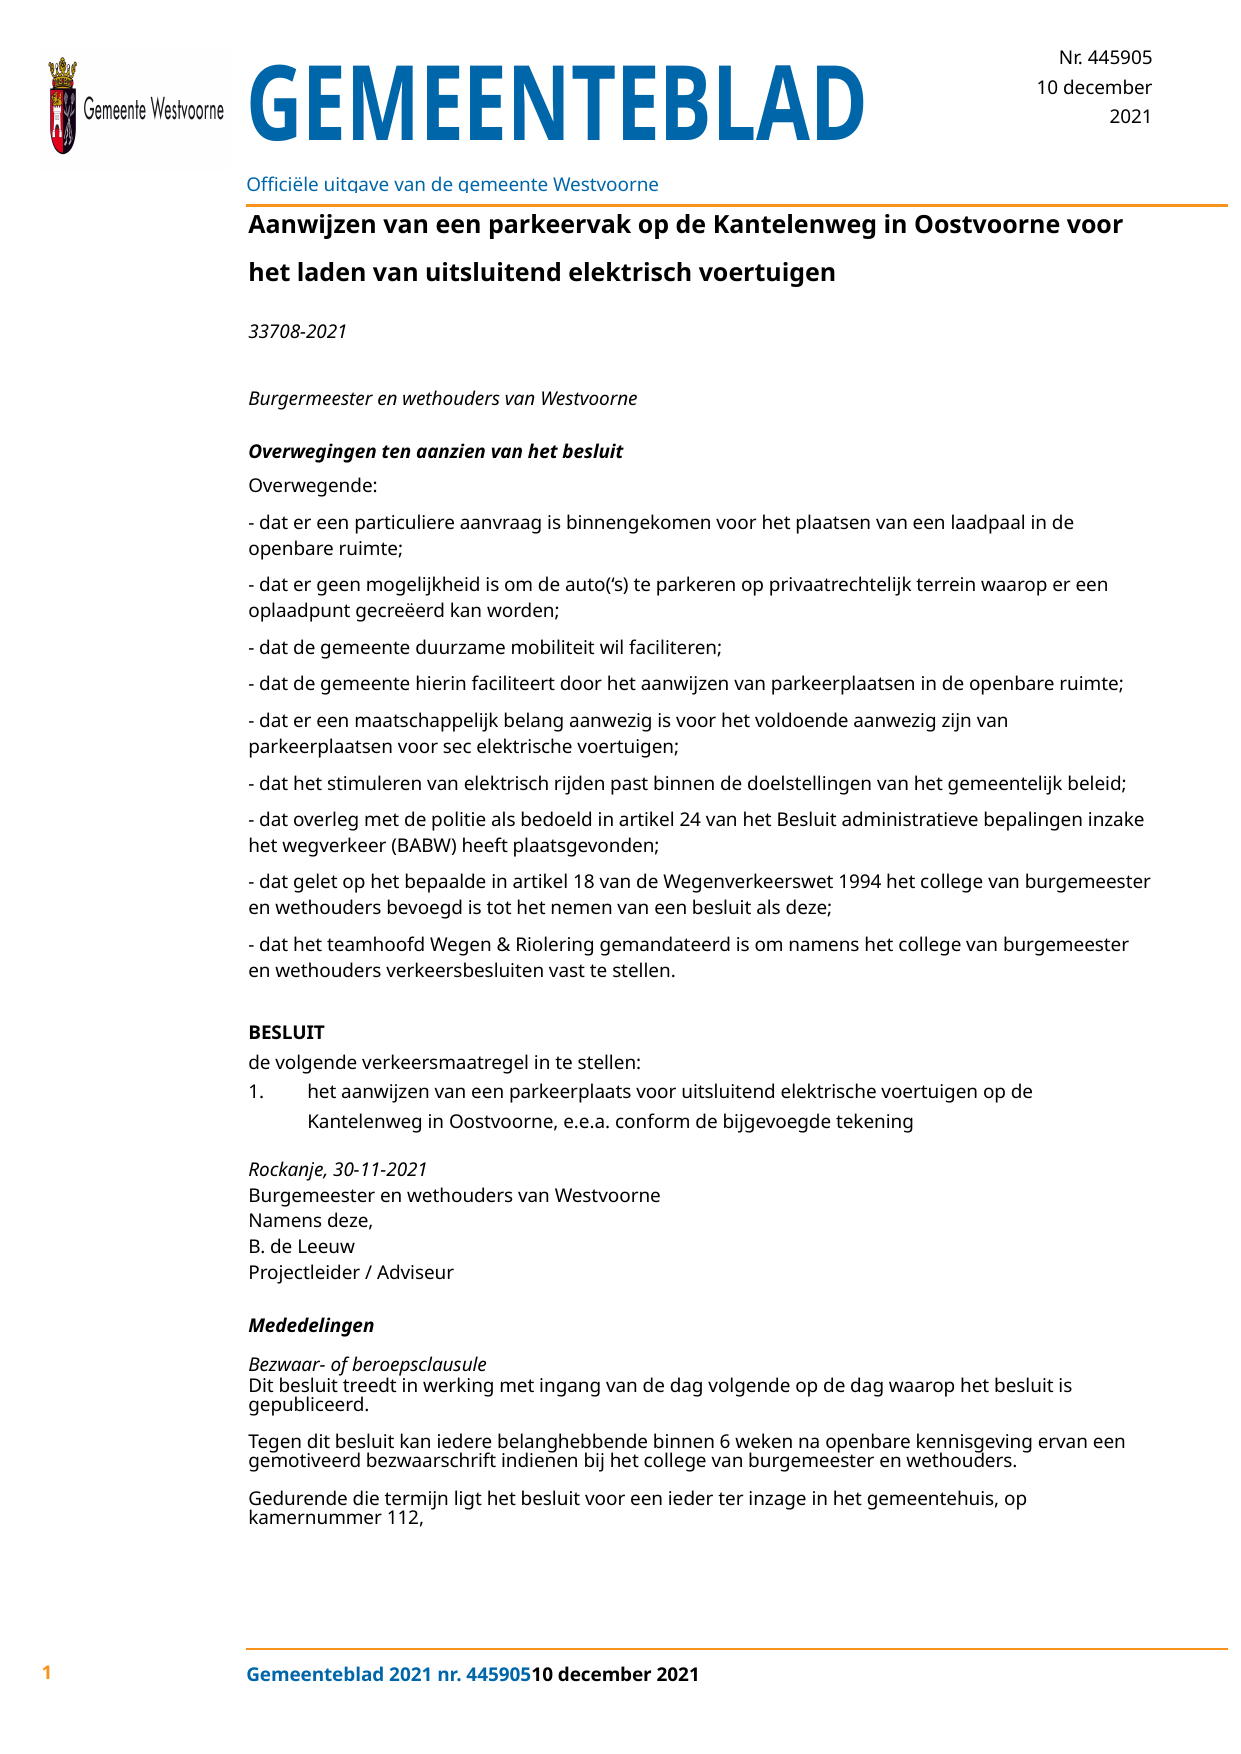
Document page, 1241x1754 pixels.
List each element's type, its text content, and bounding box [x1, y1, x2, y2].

text Namens deze, [248, 1208, 1152, 1233]
text Projectleider / Adviseur [248, 1259, 1152, 1285]
text - dat de gemeente duurzame mobiliteit wil faciliteren; [248, 634, 1152, 660]
text Aanwijzen van een parkeervak op de Kantelenweg in Oostvoorne voor het laden van uitsluitend elektrisch voertuigen [248, 207, 1152, 288]
text Burgemeester en wethouders van Westvoorne [248, 1182, 1152, 1208]
text B. de Leeuw [248, 1233, 1152, 1259]
text - dat overleg met de politie als bedoeld in artikel 24 van het Besluit administratieve bepalingen inzake het wegverkeer (BABW) heeft plaatsgevonden; [248, 806, 1152, 858]
text - dat er geen mogelijkheid is om de auto(‘s) te parkeren op privaatrechtelijk terrein waarop er een oplaadpunt gecreëerd kan worden; [248, 572, 1152, 623]
text Gedurende die termijn ligt het besluit voor een ieder ter inzage in het gemeentehuis, op kamernummer 112, [248, 1489, 1152, 1528]
text Mededelingen [248, 1312, 1152, 1338]
text - dat het stimuleren van elektrisch rijden past binnen de doelstellingen van het gemeentelijk beleid; [248, 770, 1152, 795]
text - dat de gemeente hierin faciliteert door het aanwijzen van parkeerplaatsen in de openbare ruimte; [248, 671, 1152, 696]
text BESLUIT [248, 1019, 1152, 1045]
text - dat gelet op het bepaalde in artikel 18 van de Wegenverkeerswet 1994 het college van burgemeester en wethouders bevoegd is tot het nemen van een besluit als deze; [248, 869, 1152, 920]
text Bezwaar- of beroepsclausule [248, 1351, 1152, 1377]
text Overwegingen ten aanzien van het besluit [248, 438, 1152, 464]
picture [41, 47, 231, 172]
text Dit besluit treedt in werking met ingang van de dag volgende op de dag waarop het besluit is gepubliceerd. [248, 1377, 1152, 1416]
text - dat het teamhoofd Wegen & Riolering gemandateerd is om namens het college van burgemeester en wethouders verkeersbesluiten vast te stellen. [248, 931, 1152, 983]
text Rockanje, 30-11-2021 [248, 1156, 1152, 1182]
text - dat er een maatschappelijk belang aanwezig is voor het voldoende aanwezig zijn van parkeerplaatsen voor sec elektrische voertuigen; [248, 707, 1152, 759]
text 33708-2021 [248, 318, 1152, 344]
list het aanwijzen van een parkeerplaats voor uitsluitend elektrische voertuigen op de Kantelenweg in Oostvoorne, e.e.a. conform de bijgevoegde tekening [248, 1079, 1152, 1134]
text Burgermeester en wethouders van Westvoorne [248, 386, 1152, 411]
text - dat er een particuliere aanvraag is binnengekomen voor het plaatsen van een laadpaal in de openbare ruimte; [248, 509, 1152, 561]
text de volgende verkeersmaatregel in te stellen: [248, 1049, 1152, 1075]
text Overwegende: [248, 472, 1152, 498]
text Tegen dit besluit kan iedere belanghebbende binnen 6 weken na openbare kennisgeving ervan een gemotiveerd bezwaarschrift indienen bij het college van burgemeester en wethouders. [248, 1433, 1152, 1472]
